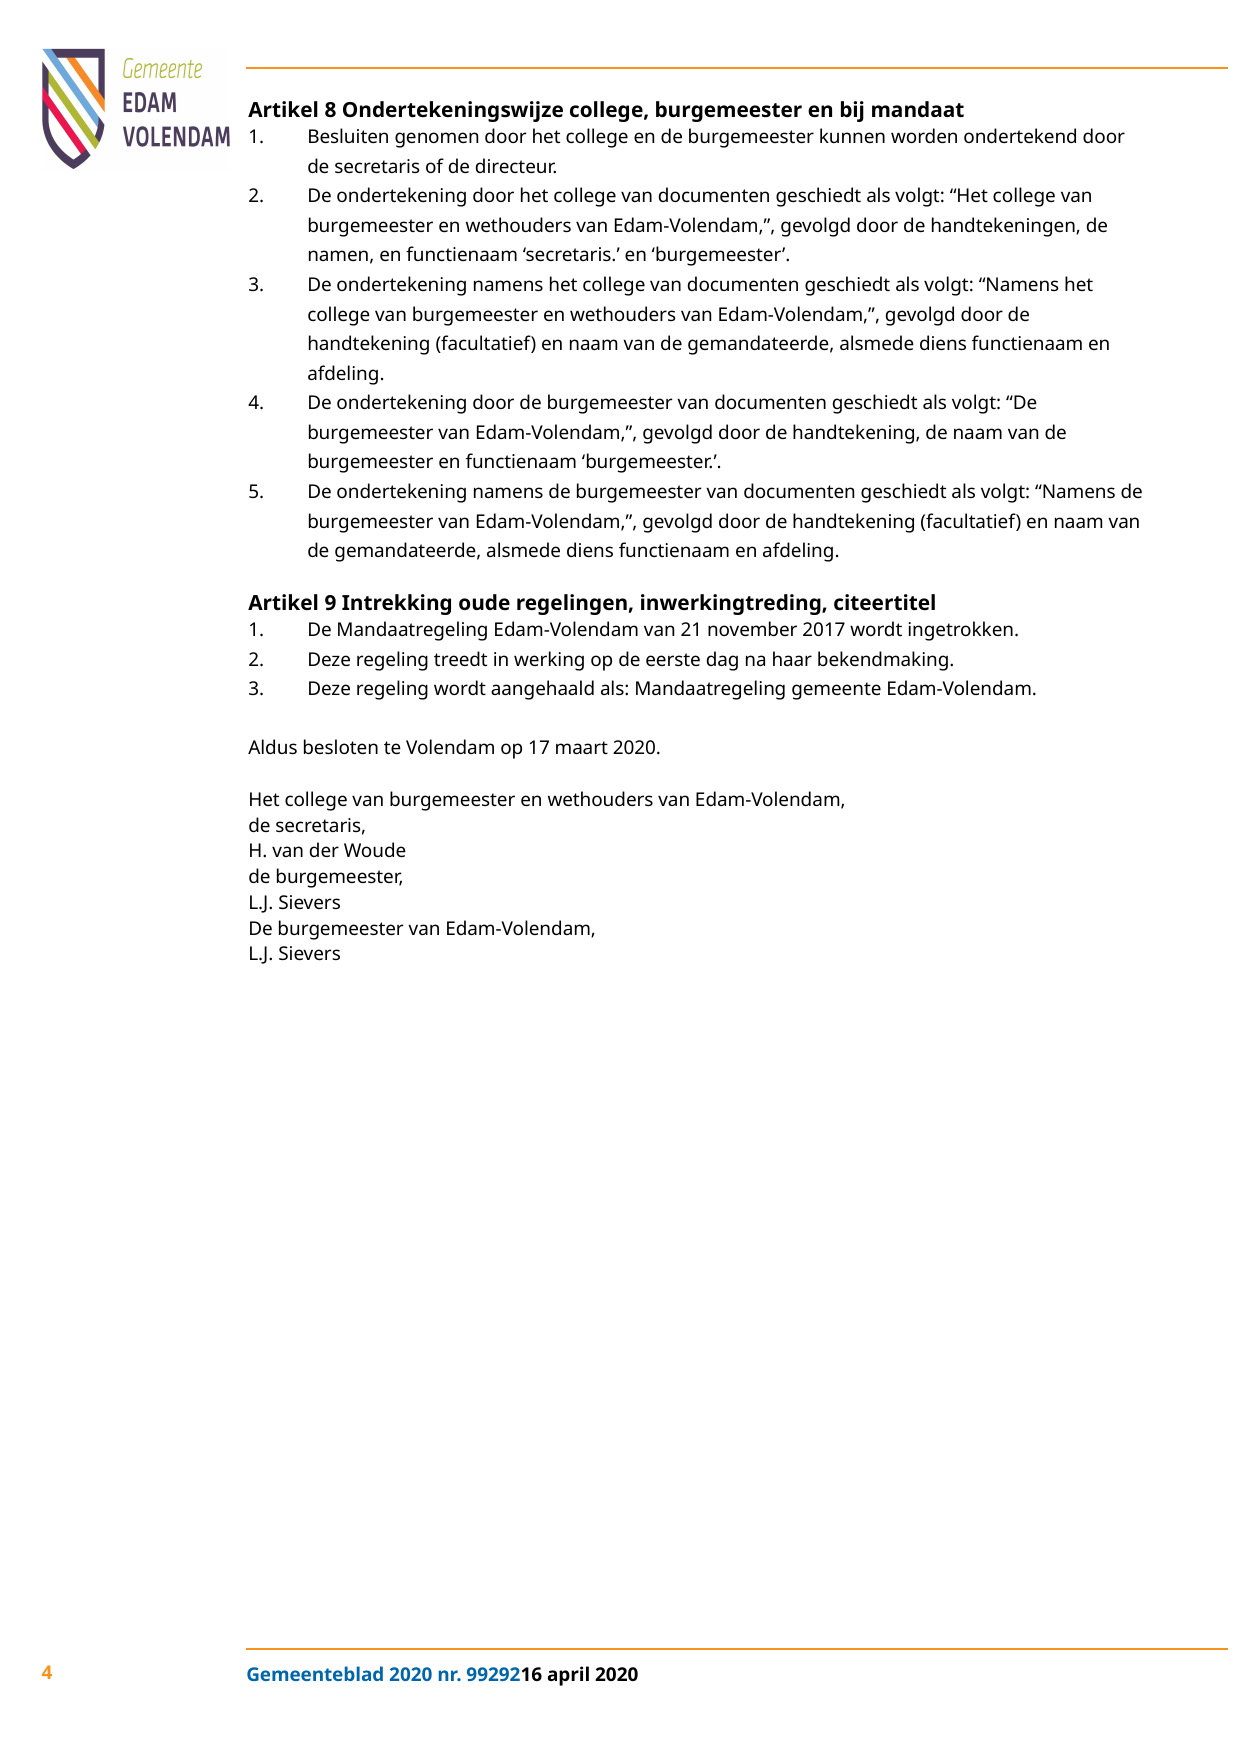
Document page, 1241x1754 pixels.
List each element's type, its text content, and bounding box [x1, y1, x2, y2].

list De ondertekening door de burgemeester van documenten geschiedt als volgt: “De burgemeester van Edam-Volendam,”, gevolgd door de handtekening, de naam van de burgemeester en functienaam ‘burgemeester.’. [248, 389, 1152, 474]
text de secretaris, [248, 812, 1152, 837]
text L.J. Sievers [248, 889, 1152, 915]
text Aldus besloten te Volendam op 17 maart 2020. [248, 734, 1152, 760]
list Besluiten genomen door het college en de burgemeester kunnen worden ondertekend door de secretaris of de directeur. [248, 123, 1152, 178]
list Deze regeling treedt in werking op de eerste dag na haar bekendmaking. [248, 646, 1152, 672]
text L.J. Sievers [248, 940, 1152, 966]
text H. van der Woude [248, 837, 1152, 863]
list De Mandaatregeling Edam-Volendam van 21 november 2017 wordt ingetrokken. [248, 616, 1152, 642]
list De ondertekening namens de burgemeester van documenten geschiedt als volgt: “Namens de burgemeester van Edam-Volendam,”, gevolgd door de handtekening (facultatief) en naam van de gemandateerde, alsmede diens functienaam en afdeling. [248, 478, 1152, 563]
list De ondertekening namens het college van documenten geschiedt als volgt: “Namens het college van burgemeester en wethouders van Edam-Volendam,”, gevolgd door de handtekening (facultatief) en naam van de gemandateerde, alsmede diens functienaam en afdeling. [248, 271, 1152, 386]
list Deze regeling wordt aangehaald als: Mandaatregeling gemeente Edam-Volendam. [248, 675, 1152, 701]
text Het college van burgemeester en wethouders van Edam-Volendam, [248, 786, 1152, 812]
list De ondertekening door het college van documenten geschiedt als volgt: “Het college van burgemeester en wethouders van Edam-Volendam,”, gevolgd door de handtekeningen, de namen, en functienaam ‘secretaris.’ en ‘burgemeester’. [248, 182, 1152, 267]
text De burgemeester van Edam-Volendam, [248, 915, 1152, 940]
text Artikel 8 Ondertekeningswijze college, burgemeester en bij mandaat [248, 95, 1152, 123]
picture [41, 47, 231, 172]
text de burgemeester, [248, 863, 1152, 889]
text Artikel 9 Intrekking oude regelingen, inwerkingtreding, citeertitel [248, 588, 1152, 616]
